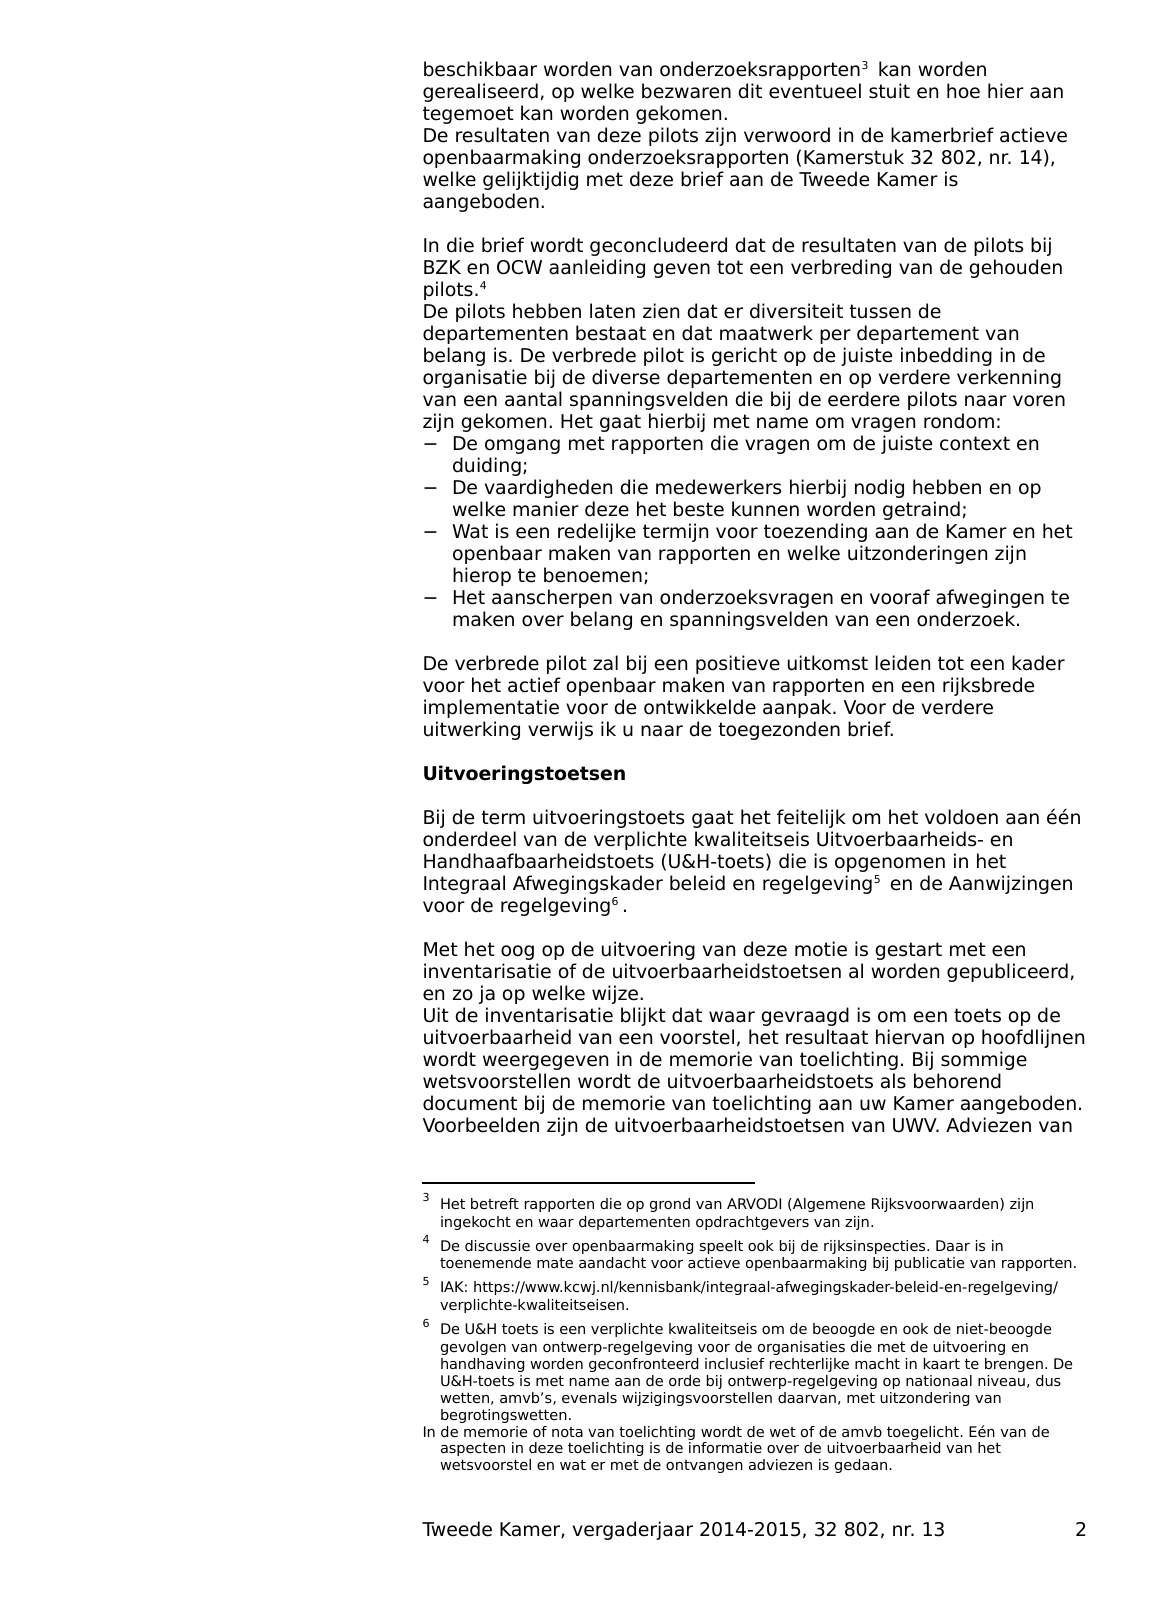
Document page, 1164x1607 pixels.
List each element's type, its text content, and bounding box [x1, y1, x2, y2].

text In die brief wordt geconcludeerd dat de resultaten van de pilots bij BZK en OCW aanleiding geven tot een verbreding van de gehouden pilots. [422, 235, 1087, 301]
text − Wat is een redelijke termijn voor toezending aan de Kamer en het openbaar maken van rapporten en welke uitzonderingen zijn hierop te benoemen; [422, 521, 1087, 587]
text − Het aanscherpen van onderzoeksvragen en vooraf afwegingen te maken over belang en spanningsvelden van een onderzoek. [422, 587, 1087, 631]
subtitle Uitvoeringstoetsen [422, 763, 1087, 785]
text − De vaardigheden die medewerkers hierbij nodig hebben en op welke manier deze het beste kunnen worden getraind; [422, 477, 1087, 521]
text In de memorie of nota van toelichting wordt de wet of de amvb toegelicht. Eén van de aspecten in deze toelichting is de informatie over de uitvoerbaarheid van het wetsvoorstel en wat er met de ontvangen adviezen is gedaan. [422, 1424, 1087, 1474]
text De pilots hebben laten zien dat er diversiteit tussen de departementen bestaat en dat maatwerk per departement van belang is. De verbrede pilot is gericht op de juiste inbedding in de organisatie bij de diverse departementen en op verdere verkenning van een aantal spanningsvelden die bij de eerdere pilots naar voren zijn gekomen. Het gaat hierbij met name om vragen rondom: [422, 301, 1087, 433]
text De resultaten van deze pilots zijn verwoord in de kamerbrief actieve openbaarmaking onderzoeksrapporten (Kamerstuk 32 802, nr. 14), welke gelijktijdig met deze brief aan de Tweede Kamer is aangeboden. [422, 125, 1087, 213]
text − De omgang met rapporten die vragen om de juiste context en duiding; [422, 433, 1087, 477]
text Bij de term uitvoeringstoets gaat het feitelijk om het voldoen aan één onderdeel van de verplichte kwaliteitseis Uitvoerbaarheids- en Handhaafbaarheidstoets (U&H-toets) die is opgenomen in het Integraal Afwegingskader beleid en regelgeving en de Aanwijzingen voor de regelgeving. [422, 807, 1087, 917]
text De discussie over openbaarmaking speelt ook bij de rijksinspecties. Daar is in toenemende mate aandacht voor actieve openbaarmaking bij publicatie van rapporten. [422, 1233, 1087, 1272]
text IAK: https://www.kcwj.nl/kennisbank/integraal-afwegingskader-beleid-en-regelgeving/verplichte-kwaliteitseisen. [422, 1275, 1087, 1314]
text Met het oog op de uitvoering van deze motie is gestart met een inventarisatie of de uitvoerbaarheidstoetsen al worden gepubliceerd, en zo ja op welke wijze. [422, 939, 1087, 1005]
text beschikbaar worden van onderzoeksrapporten kan worden gerealiseerd, op welke bezwaren dit eventueel stuit en hoe hier aan tegemoet kan worden gekomen. [422, 59, 1087, 125]
text De U&H toets is een verplichte kwaliteitseis om de beoogde en ook de niet-beoogde gevolgen van ontwerp-regelgeving voor de organisaties die met de uitvoering en handhaving worden geconfronteerd inclusief rechterlijke macht in kaart te brengen. De U&H-toets is met name aan de orde bij ontwerp-regelgeving op nationaal niveau, dus wetten, amvb’s, evenals wijzigingsvoorstellen daarvan, met uitzondering van begrotingswetten. [422, 1317, 1087, 1424]
text Het betreft rapporten die op grond van ARVODI (Algemene Rijksvoorwaarden) zijn ingekocht en waar departementen opdrachtgevers van zijn. [422, 1192, 1087, 1231]
text Uit de inventarisatie blijkt dat waar gevraagd is om een toets op de uitvoerbaarheid van een voorstel, het resultaat hiervan op hoofdlijnen wordt weergegeven in de memorie van toelichting. Bij sommige wetsvoorstellen wordt de uitvoerbaarheidstoets als behorend document bij de memorie van toelichting aan uw Kamer aangeboden. Voorbeelden zijn de uitvoerbaarheidstoetsen van UWV. Adviezen van [422, 1005, 1087, 1137]
text De verbrede pilot zal bij een positieve uitkomst leiden tot een kader voor het actief openbaar maken van rapporten en een rijksbrede implementatie voor de ontwikkelde aanpak. Voor de verdere uitwerking verwijs ik u naar de toegezonden brief. [422, 653, 1087, 741]
